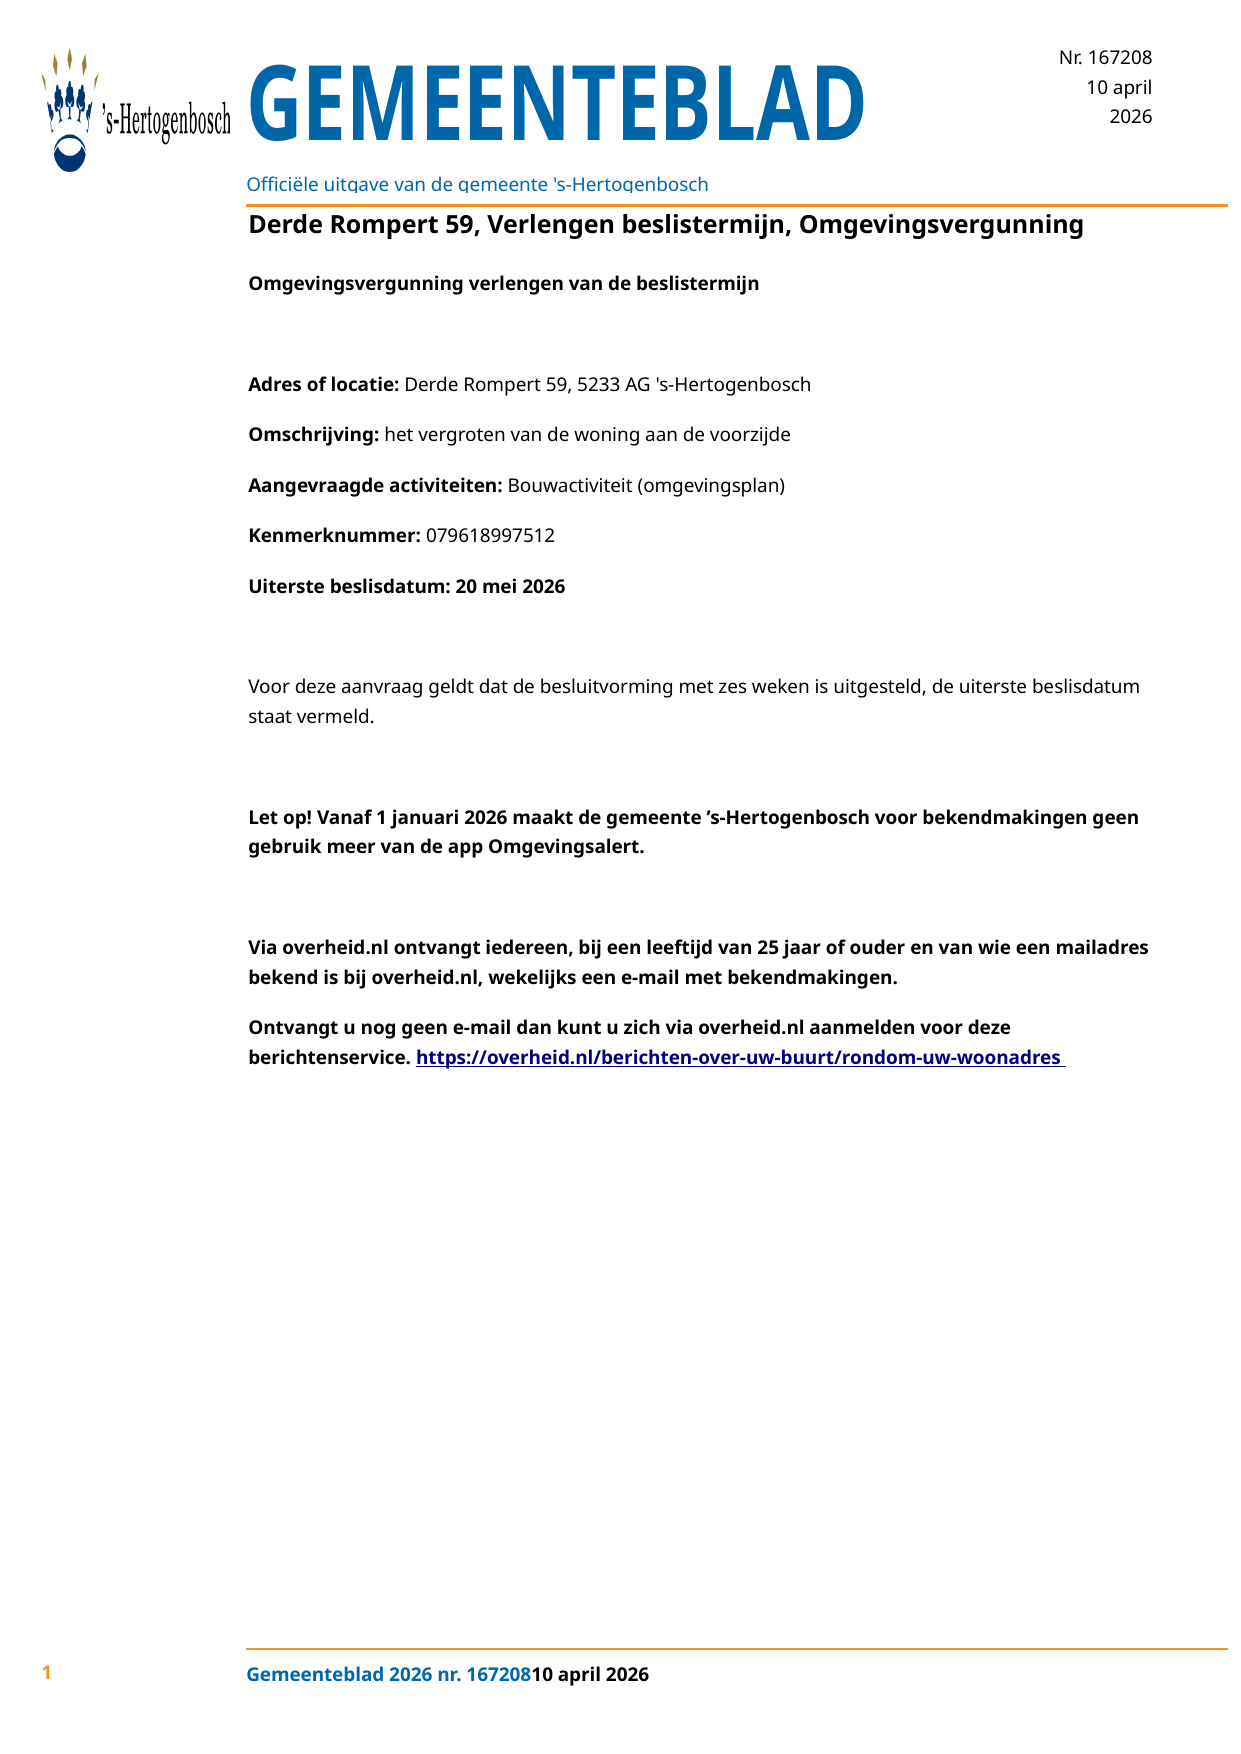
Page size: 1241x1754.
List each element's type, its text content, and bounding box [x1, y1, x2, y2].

picture [41, 47, 231, 172]
text Voor deze aanvraag geldt dat de besluitvorming met zes weken is uitgesteld, de uiterste beslisdatum staat vermeld. [248, 674, 1152, 729]
text Let op! Vanaf 1 januari 2026 maakt de gemeente ’s-Hertogenbosch voor bekendmakingen geen gebruik meer van de app Omgevingsalert. [248, 804, 1152, 859]
text Aangevraagde activiteiten: Bouwactiviteit (omgevingsplan) [248, 472, 1152, 498]
text Omschrijving: het vergroten van de woning aan de voorzijde [248, 422, 1152, 447]
text Omgevingsvergunning verlengen van de beslistermijn [248, 270, 1152, 296]
text Via overheid.nl ontvangt iedereen, bij een leeftijd van 25 jaar of ouder en van wie een mailadres bekend is bij overheid.nl, wekelijks een e-mail met bekendmakingen. [248, 934, 1152, 990]
text Ontvangt u nog geen e-mail dan kunt u zich via overheid.nl aanmelden voor deze berichtenservice. https://overheid.nl/berichten-over-uw-buurt/rondom-uw-woonadres [248, 1014, 1152, 1070]
text Adres of locatie: Derde Rompert 59, 5233 AG 's-Hertogenbosch [248, 371, 1152, 397]
text Kenmerknummer: 079618997512 [248, 522, 1152, 548]
text Uiterste beslisdatum: 20 mei 2026 [248, 573, 1152, 598]
text Derde Rompert 59, Verlengen beslistermijn, Omgevingsvergunning [248, 207, 1152, 241]
